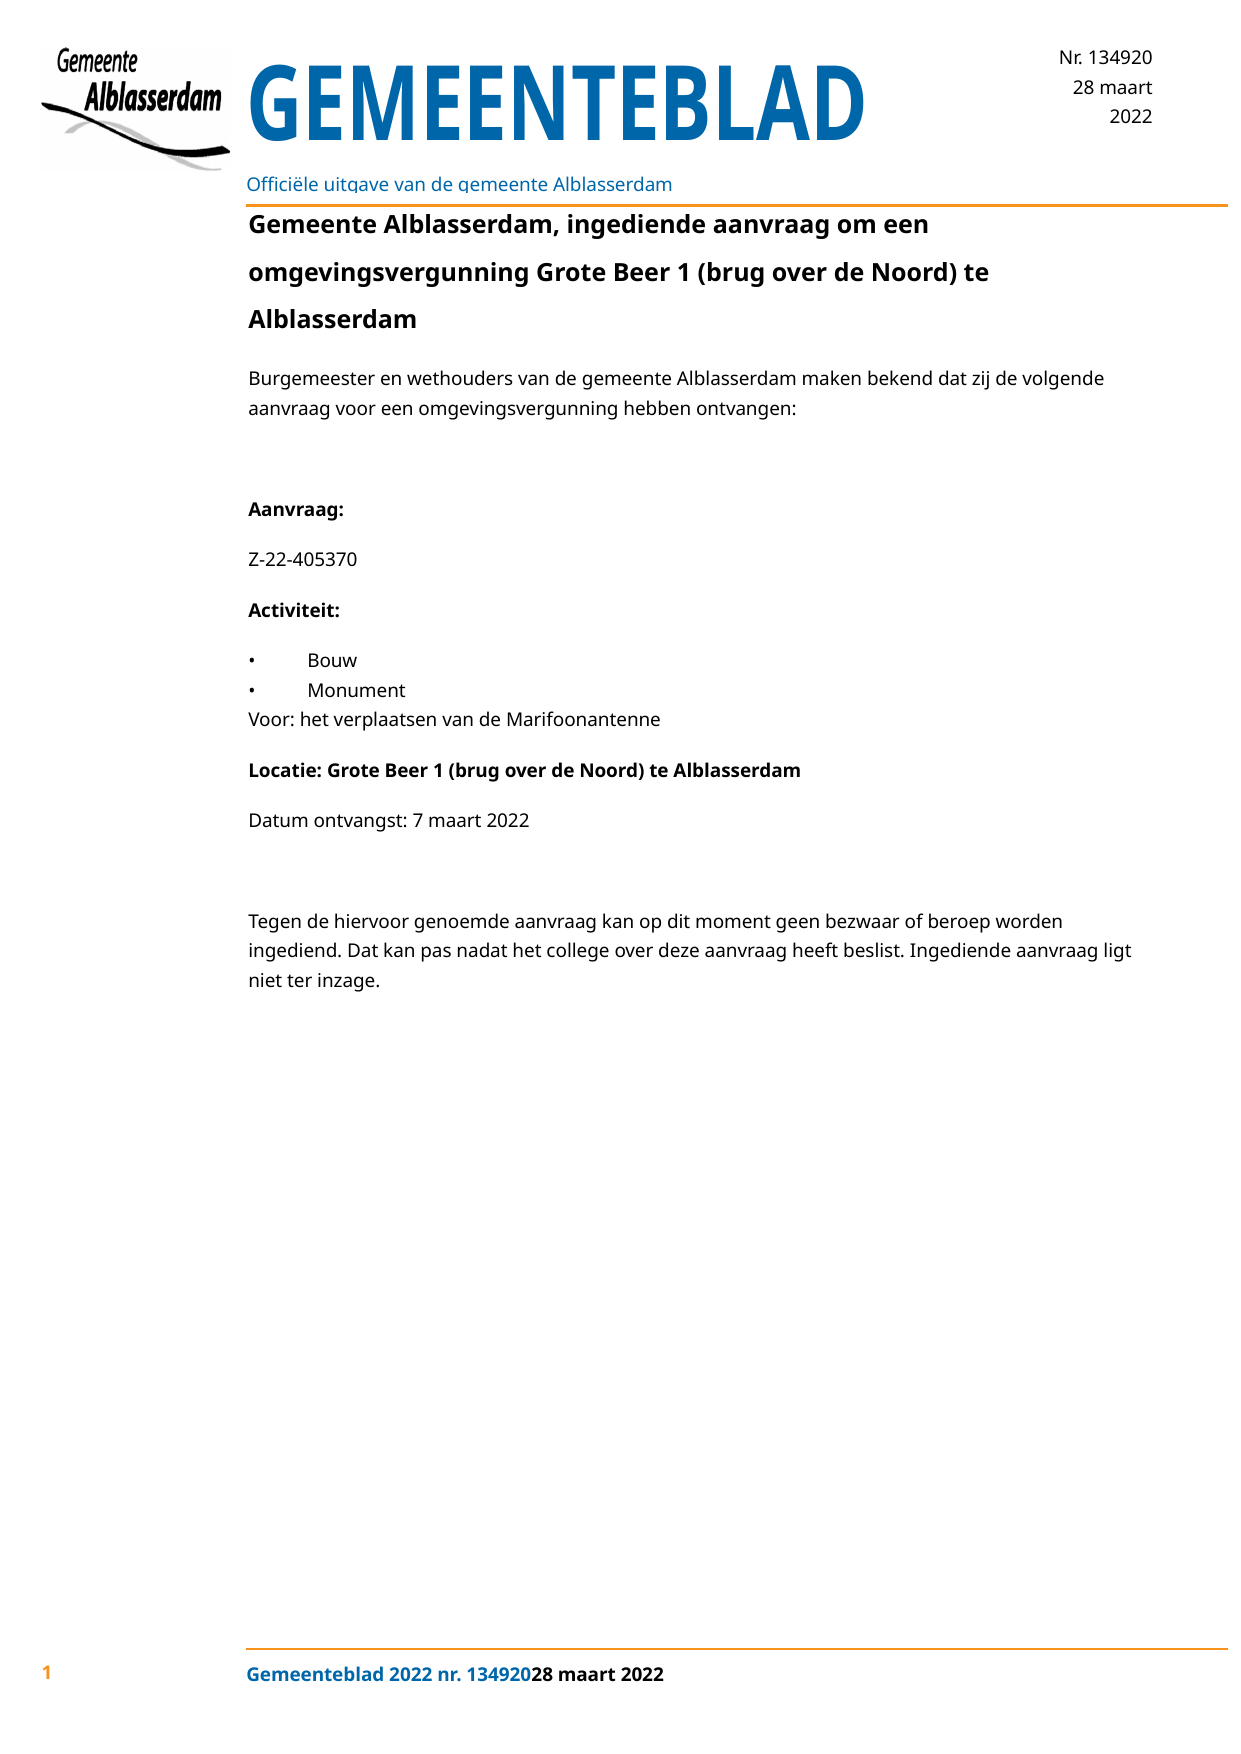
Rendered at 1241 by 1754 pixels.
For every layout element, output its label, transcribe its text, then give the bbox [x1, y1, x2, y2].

text Activiteit: [248, 597, 1152, 622]
text Burgemeester en wethouders van de gemeente Alblasserdam maken bekend dat zij de volgende aanvraag voor een omgevingsvergunning hebben ontvangen: [248, 366, 1152, 421]
text Z-22-405370 [248, 546, 1152, 572]
text Locatie: Grote Beer 1 (brug over de Noord) te Alblasserdam [248, 757, 1152, 782]
text Gemeente Alblasserdam, ingediende aanvraag om een omgevingsvergunning Grote Beer 1 (brug over de Noord) te Alblasserdam [248, 207, 1152, 336]
picture [41, 47, 231, 172]
text Aanvraag: [248, 496, 1152, 522]
text Tegen de hiervoor genoemde aanvraag kan op dit moment geen bezwaar of beroep worden ingediend. Dat kan pas nadat het college over deze aanvraag heeft beslist. Ingediende aanvraag ligt niet ter inzage. [248, 908, 1152, 993]
text Datum ontvangst: 7 maart 2022 [248, 807, 1152, 833]
list Bouw [248, 647, 1152, 673]
list Monument [248, 677, 1152, 702]
text Voor: het verplaatsen van de Marifoonantenne [248, 706, 1152, 732]
